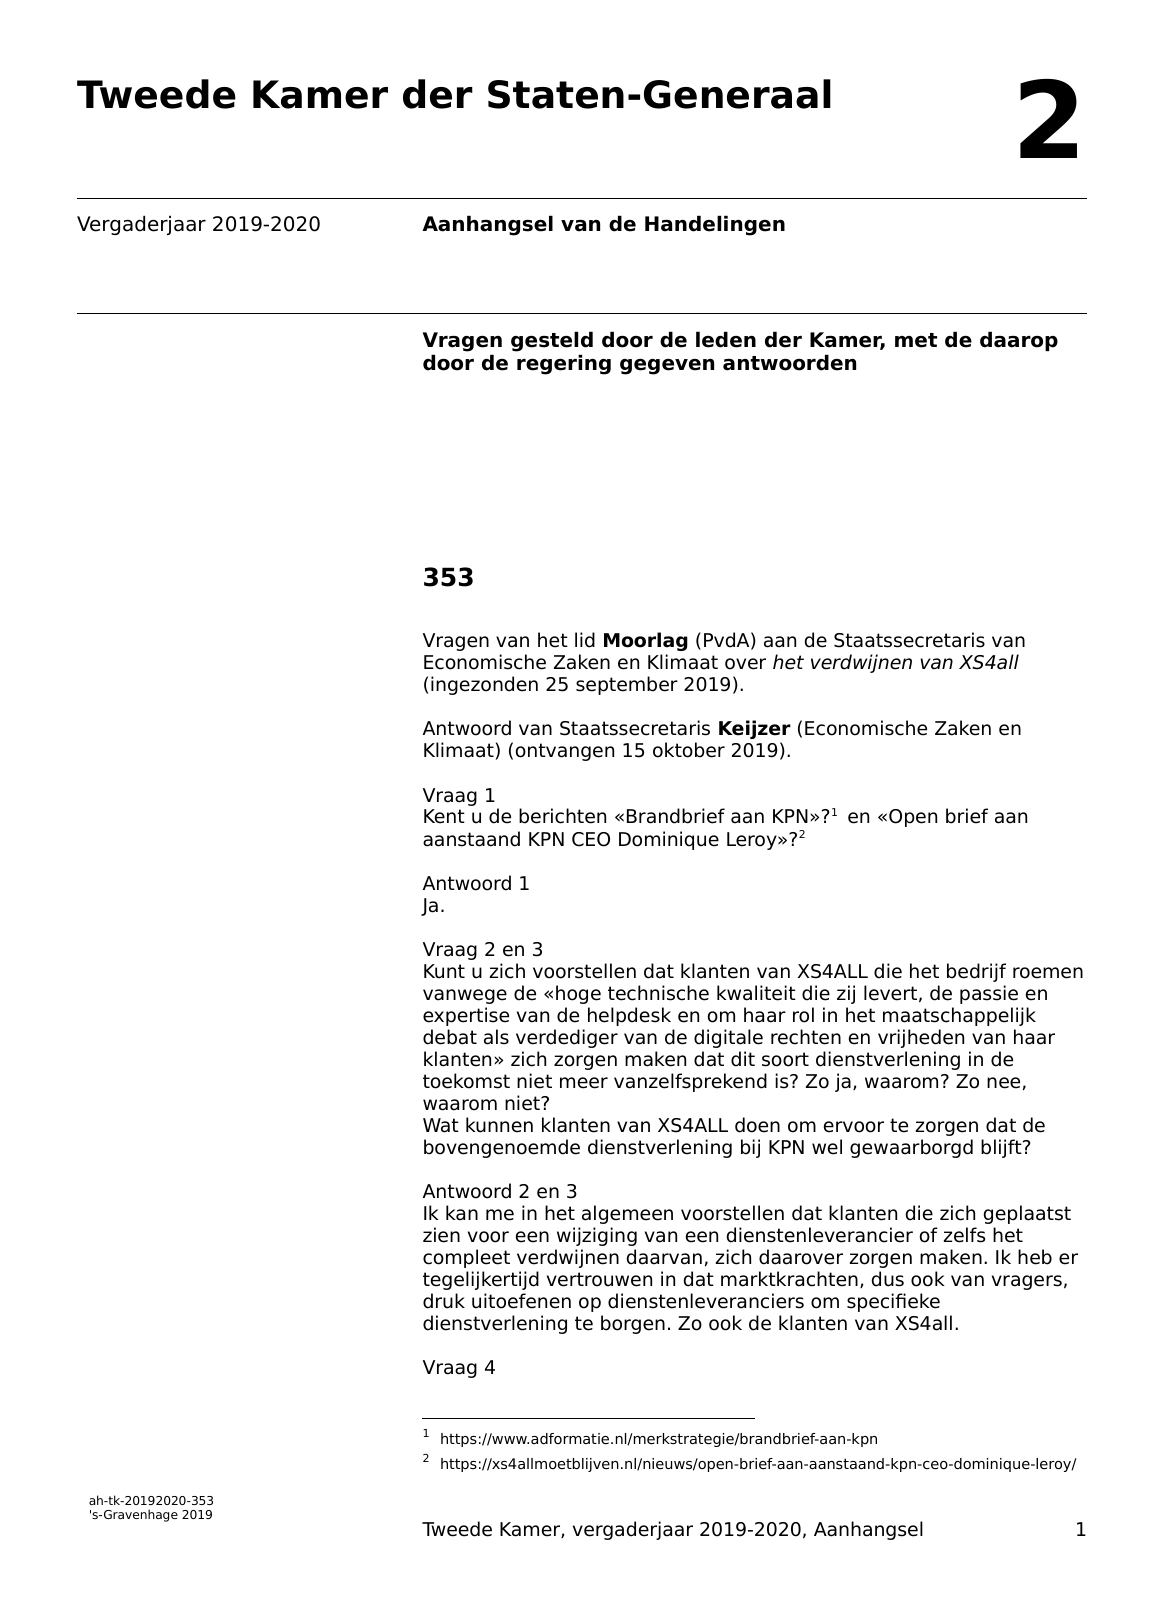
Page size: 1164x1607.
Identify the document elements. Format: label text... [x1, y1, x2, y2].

text Antwoord van Staatssecretaris Keijzer (Economische Zaken en Klimaat) (ontvangen 15 oktober 2019). [422, 718, 1087, 762]
text Vragen van het lid Moorlag (PvdA) aan de Staatssecretaris van Economische Zaken en Klimaat over het verdwijnen van XS4all (ingezonden 25 september 2019). [422, 630, 1087, 696]
table_cell Vergaderjaar 2019-2020 [77, 199, 422, 313]
table_header 2 [886, 59, 1087, 198]
text Ik kan me in het algemeen voorstellen dat klanten die zich geplaatst zien voor een wijziging van een dienstenleverancier of zelfs het compleet verdwijnen daarvan, zich daarover zorgen maken. Ik heb er tegelijkertijd vertrouwen in dat marktkrachten, dus ook van vragers, druk uitoefenen op dienstenleveranciers om specifieke dienstverlening te borgen. Zo ook de klanten van XS4all. [422, 1203, 1087, 1334]
text Kent u de berichten «Brandbrief aan KPN»? en «Open brief aan aanstaand KPN CEO Dominique Leroy»? [422, 806, 1087, 850]
text ah-tk-20192020-353 [88, 1494, 323, 1508]
table_cell [77, 314, 422, 375]
text https://www.adformatie.nl/merkstrategie/brandbrief-aan-kpn [422, 1427, 1087, 1449]
text Vraag 2 en 3 [422, 939, 1087, 961]
text Vraag 4 [422, 1357, 1087, 1379]
text Ja. [422, 894, 1087, 917]
text Antwoord 2 en 3 [422, 1181, 1087, 1203]
table_cell Aanhangsel van de Handelingen [422, 199, 1087, 313]
text https://xs4allmoetblijven.nl/nieuws/open-brief-aan-aanstaand-kpn-ceo-dominique-leroy/ [422, 1452, 1087, 1474]
text 's-Gravenhage 2019 [88, 1508, 323, 1522]
table_cell Vragen gesteld door de leden der Kamer, met de daarop door de regering gegeven antwoorden [422, 314, 1087, 375]
table_header Tweede Kamer der Staten-Generaal [77, 59, 886, 198]
text Wat kunnen klanten van XS4ALL doen om ervoor te zorgen dat de bovengenoemde dienstverlening bij KPN wel gewaarborgd blijft? [422, 1114, 1087, 1158]
text Vraag 1 [422, 784, 1087, 806]
text Kunt u zich voorstellen dat klanten van XS4ALL die het bedrijf roemen vanwege de «hoge technische kwaliteit die zij levert, de passie en expertise van de helpdesk en om haar rol in het maatschappelijk debat als verdediger van de digitale rechten en vrijheden van haar klanten» zich zorgen maken dat dit soort dienstverlening in de toekomst niet meer vanzelfsprekend is? Zo ja, waarom? Zo nee, waarom niet? [422, 961, 1087, 1114]
text 353 [422, 563, 1087, 592]
text Antwoord 1 [422, 873, 1087, 894]
